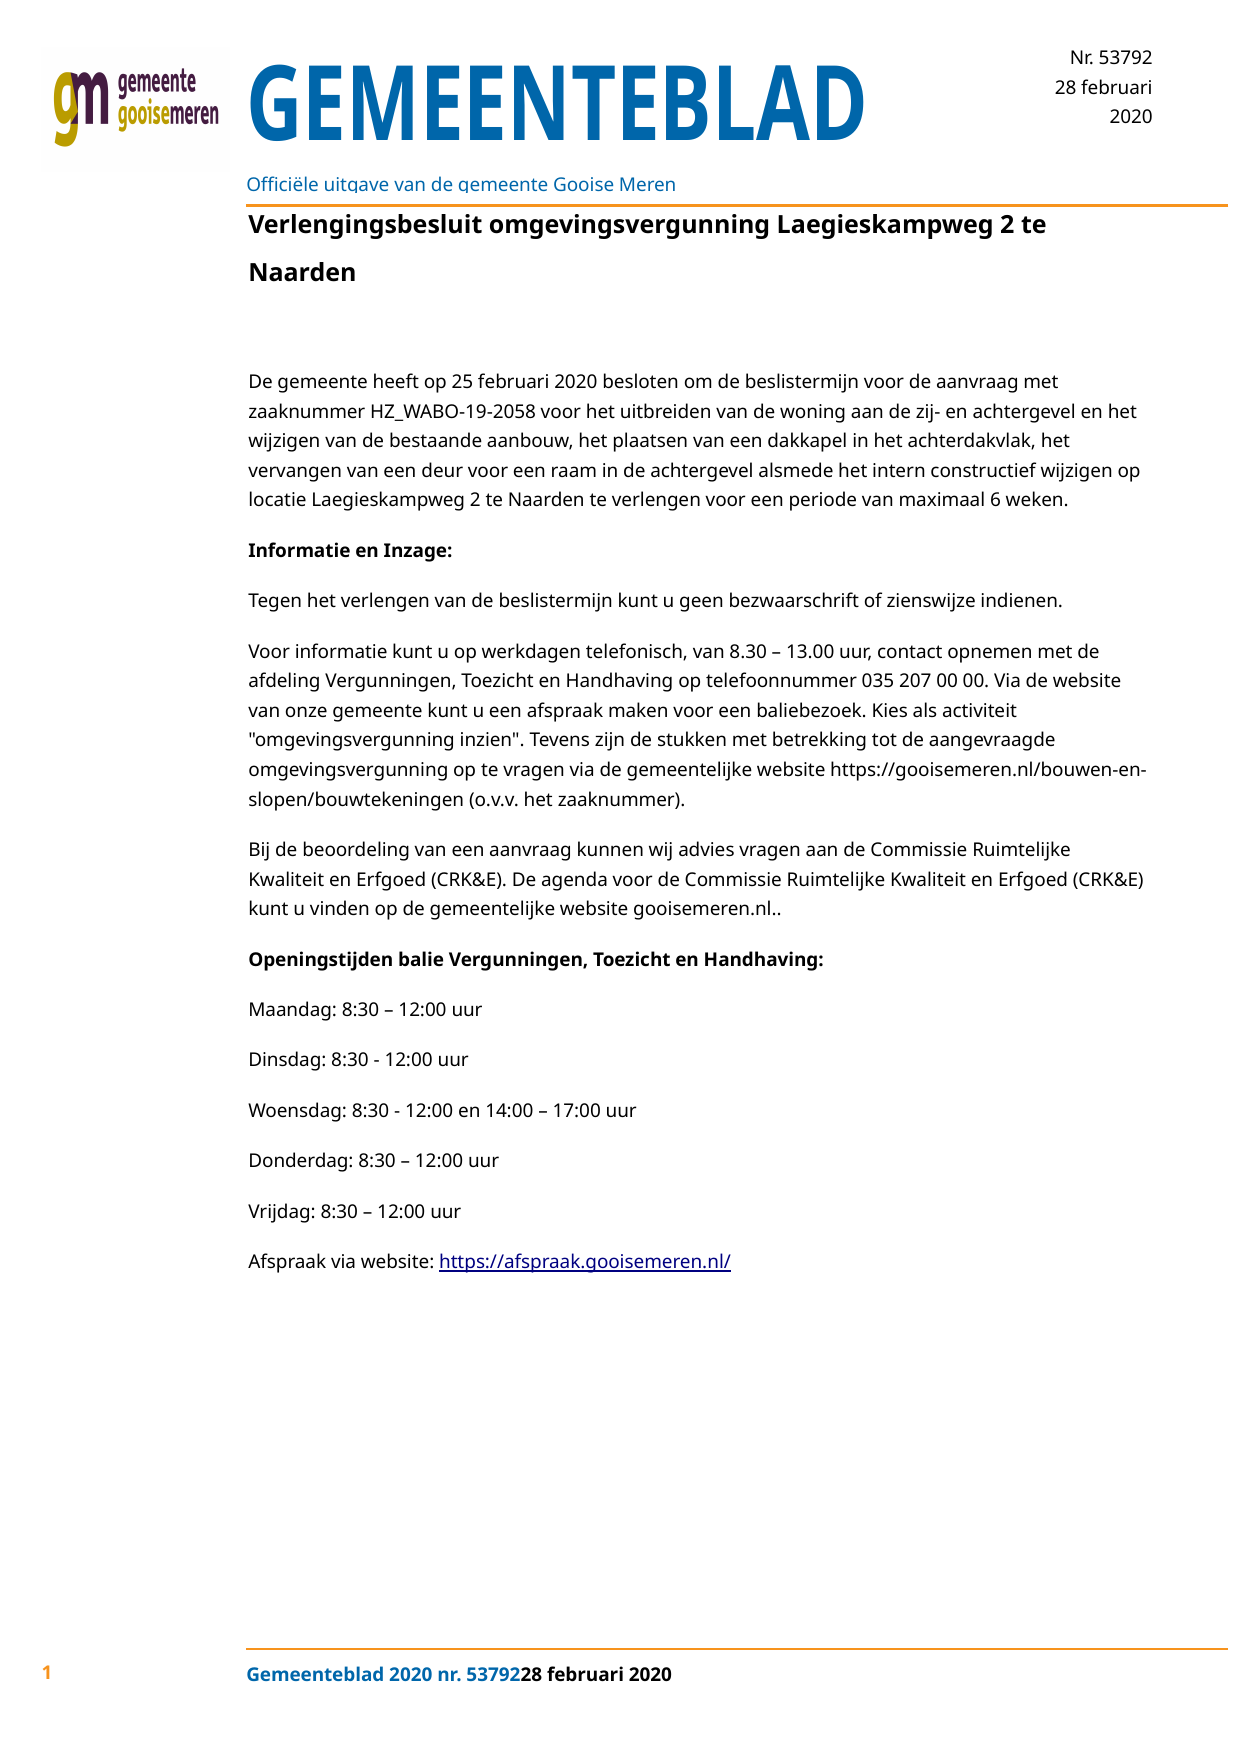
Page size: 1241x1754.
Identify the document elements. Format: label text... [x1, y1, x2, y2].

text Dinsdag: 8:30 - 12:00 uur [248, 1047, 1152, 1072]
text Maandag: 8:30 – 12:00 uur [248, 996, 1152, 1022]
text Tegen het verlengen van de beslistermijn kunt u geen bezwaarschrift of zienswijze indienen. [248, 587, 1152, 613]
text De gemeente heeft op 25 februari 2020 besloten om de beslistermijn voor de aanvraag met zaaknummer HZ_WABO-19-2058 voor het uitbreiden van de woning aan de zij- en achtergevel en het wijzigen van de bestaande aanbouw, het plaatsen van een dakkapel in het achterdakvlak, het vervangen van een deur voor een raam in de achtergevel alsmede het intern constructief wijzigen op locatie Laegieskampweg 2 te Naarden te verlengen voor een periode van maximaal 6 weken. [248, 368, 1152, 512]
text Afspraak via website: https://afspraak.gooisemeren.nl/ [248, 1248, 1152, 1274]
text Voor informatie kunt u op werkdagen telefonisch, van 8.30 – 13.00 uur, contact opnemen met de afdeling Vergunningen, Toezicht en Handhaving op telefoonnummer 035 207 00 00. Via de website van onze gemeente kunt u een afspraak maken voor een baliebezoek. Kies als activiteit "omgevingsvergunning inzien". Tevens zijn de stukken met betrekking tot de aangevraagde omgevingsvergunning op te vragen via de gemeentelijke website https://gooisemeren.nl/bouwen-en-slopen/bouwtekeningen (o.v.v. het zaaknummer). [248, 638, 1152, 812]
text Informatie en Inzage: [248, 537, 1152, 563]
text Bij de beoordeling van een aanvraag kunnen wij advies vragen aan de Commissie Ruimtelijke Kwaliteit en Erfgoed (CRK&E). De agenda voor de Commissie Ruimtelijke Kwaliteit en Erfgoed (CRK&E) kunt u vinden op de gemeentelijke website gooisemeren.nl.. [248, 836, 1152, 921]
text Openingstijden balie Vergunningen, Toezicht en Handhaving: [248, 946, 1152, 972]
text Verlengingsbesluit omgevingsvergunning Laegieskampweg 2 te Naarden [248, 207, 1152, 288]
picture [41, 47, 231, 172]
text Woensdag: 8:30 - 12:00 en 14:00 – 17:00 uur [248, 1097, 1152, 1123]
text Vrijdag: 8:30 – 12:00 uur [248, 1198, 1152, 1224]
text Donderdag: 8:30 – 12:00 uur [248, 1147, 1152, 1173]
